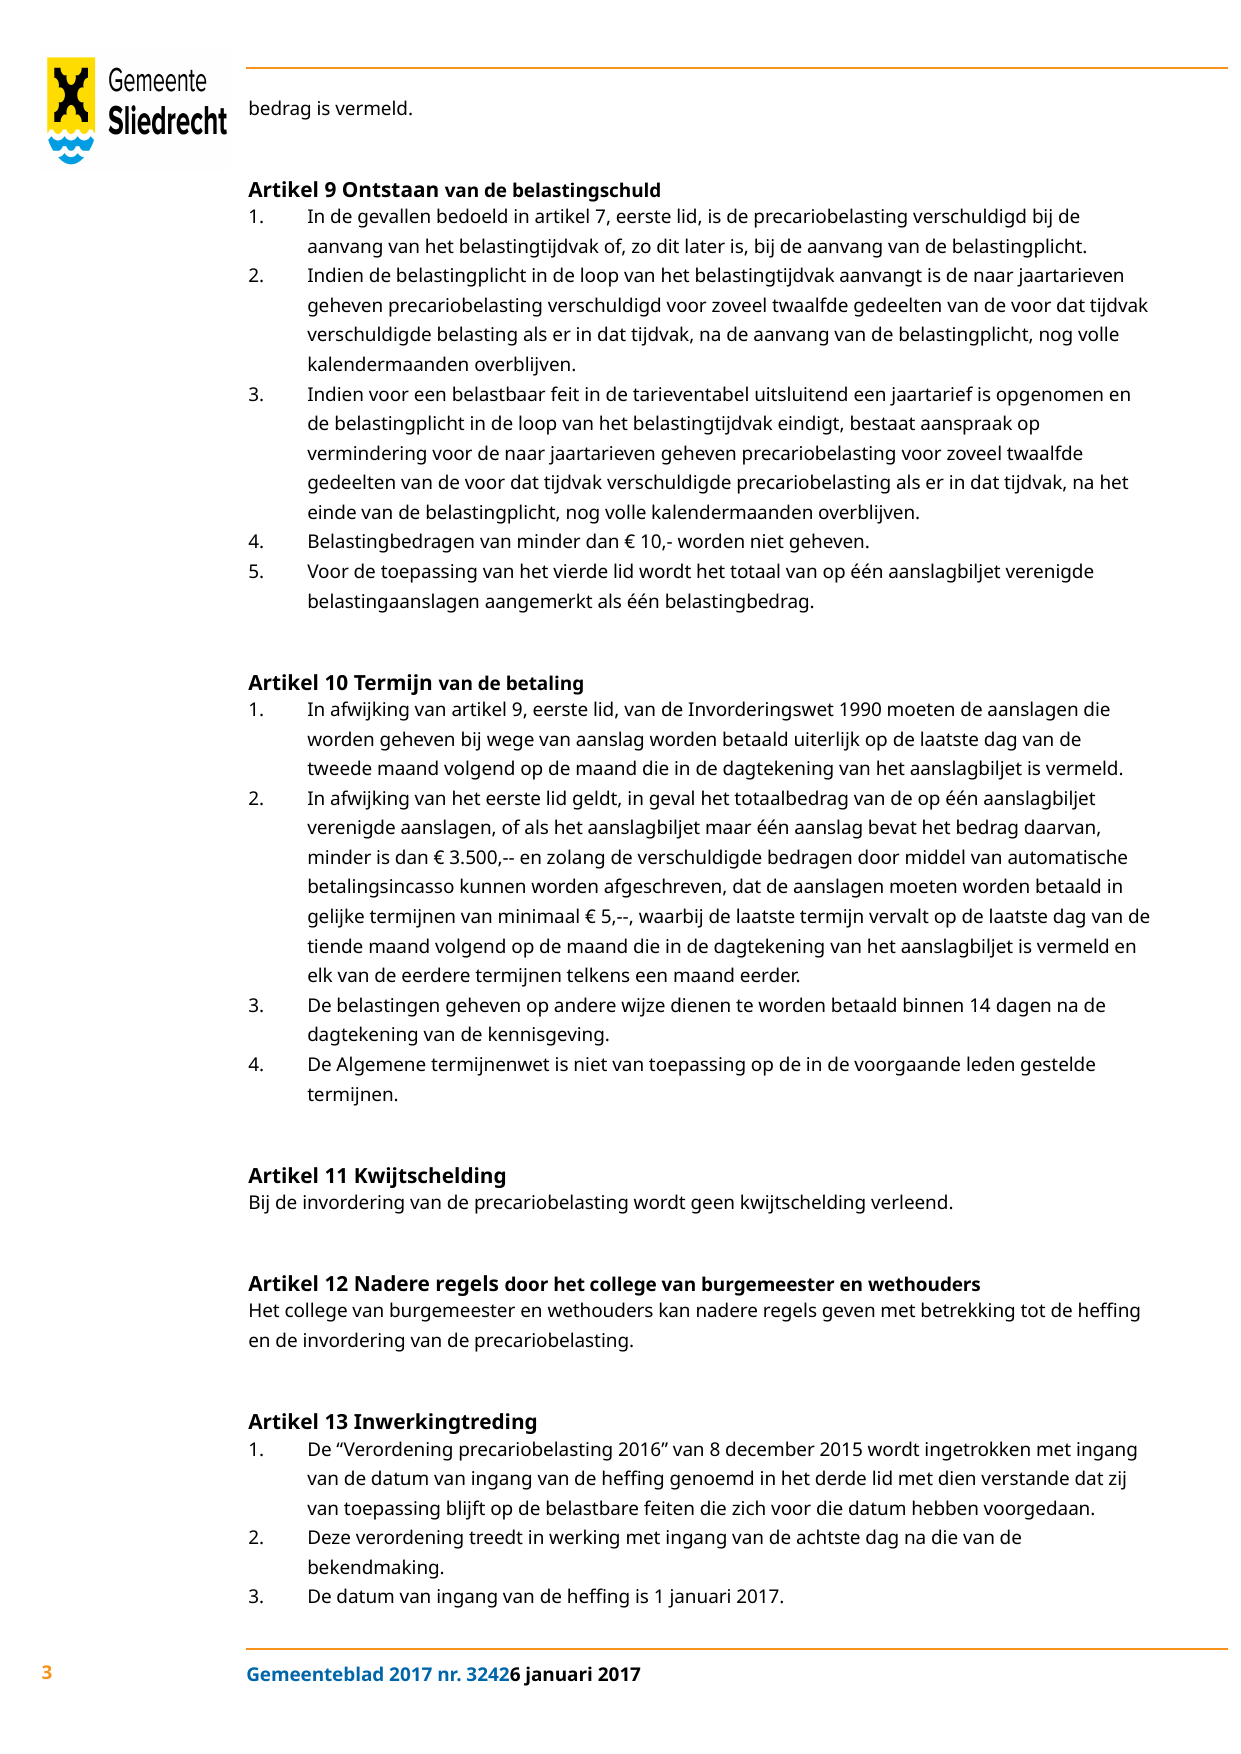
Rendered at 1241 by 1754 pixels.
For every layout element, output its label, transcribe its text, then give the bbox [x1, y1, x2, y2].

list De datum van ingang van de heffing is 1 januari 2017. [248, 1584, 1152, 1609]
text bedrag is vermeld. [248, 95, 1152, 121]
text Artikel 10 Termijn van de betaling [248, 668, 1152, 696]
list In afwijking van artikel 9, eerste lid, van de Invorderingswet 1990 moeten de aanslagen die worden geheven bij wege van aanslag worden betaald uiterlijk op de laatste dag van de tweede maand volgend op de maand die in de dagtekening van het aanslagbiljet is vermeld. [248, 696, 1152, 781]
picture [41, 47, 231, 172]
list In de gevallen bedoeld in artikel 7, eerste lid, is de precariobelasting verschuldigd bij de aanvang van het belastingtijdvak of, zo dit later is, bij de aanvang van de belastingplicht. [248, 203, 1152, 258]
list De Algemene termijnenwet is niet van toepassing op de in de voorgaande leden gestelde termijnen. [248, 1051, 1152, 1107]
text Artikel 9 Ontstaan van de belastingschuld [248, 175, 1152, 203]
list De “Verordening precariobelasting 2016” van 8 december 2015 wordt ingetrokken met ingang van de datum van ingang van de heffing genoemd in het derde lid met dien verstande dat zij van toepassing blijft op de belastbare feiten die zich voor die datum hebben voorgedaan. [248, 1436, 1152, 1521]
text Het college van burgemeester en wethouders kan nadere regels geven met betrekking tot de heffing en de invordering van de precariobelasting. [248, 1298, 1152, 1353]
text Bij de invordering van de precariobelasting wordt geen kwijtschelding verleend. [248, 1189, 1152, 1215]
text Artikel 12 Nadere regels door het college van burgemeester en wethouders [248, 1269, 1152, 1298]
text Artikel 13 Inwerkingtreding [248, 1407, 1152, 1436]
list Voor de toepassing van het vierde lid wordt het totaal van op één aanslagbiljet verenigde belastingaanslagen aangemerkt als één belastingbedrag. [248, 558, 1152, 613]
list Deze verordening treedt in werking met ingang van de achtste dag na die van de bekendmaking. [248, 1524, 1152, 1580]
list In afwijking van het eerste lid geldt, in geval het totaalbedrag van de op één aanslagbiljet verenigde aanslagen, of als het aanslagbiljet maar één aanslag bevat het bedrag daarvan, minder is dan € 3.500,-- en zolang de verschuldigde bedragen door middel van automatische betalingsincasso kunnen worden afgeschreven, dat de aanslagen moeten worden betaald in gelijke termijnen van minimaal € 5,--, waarbij de laatste termijn vervalt op de laatste dag van de tiende maand volgend op de maand die in de dagtekening van het aanslagbiljet is vermeld en elk van de eerdere termijnen telkens een maand eerder. [248, 785, 1152, 988]
list Indien de belastingplicht in de loop van het belastingtijdvak aanvangt is de naar jaartarieven geheven precariobelasting verschuldigd voor zoveel twaalfde gedeelten van de voor dat tijdvak verschuldigde belasting als er in dat tijdvak, na de aanvang van de belastingplicht, nog volle kalendermaanden overblijven. [248, 262, 1152, 377]
list De belastingen geheven op andere wijze dienen te worden betaald binnen 14 dagen na de dagtekening van de kennisgeving. [248, 992, 1152, 1047]
list Belastingbedragen van minder dan € 10,- worden niet geheven. [248, 529, 1152, 554]
text Artikel 11 Kwijtschelding [248, 1161, 1152, 1189]
list Indien voor een belastbaar feit in de tarieventabel uitsluitend een jaartarief is opgenomen en de belastingplicht in de loop van het belastingtijdvak eindigt, bestaat aanspraak op vermindering voor de naar jaartarieven geheven precariobelasting voor zoveel twaalfde gedeelten van de voor dat tijdvak verschuldigde precariobelasting als er in dat tijdvak, na het einde van de belastingplicht, nog volle kalendermaanden overblijven. [248, 381, 1152, 525]
